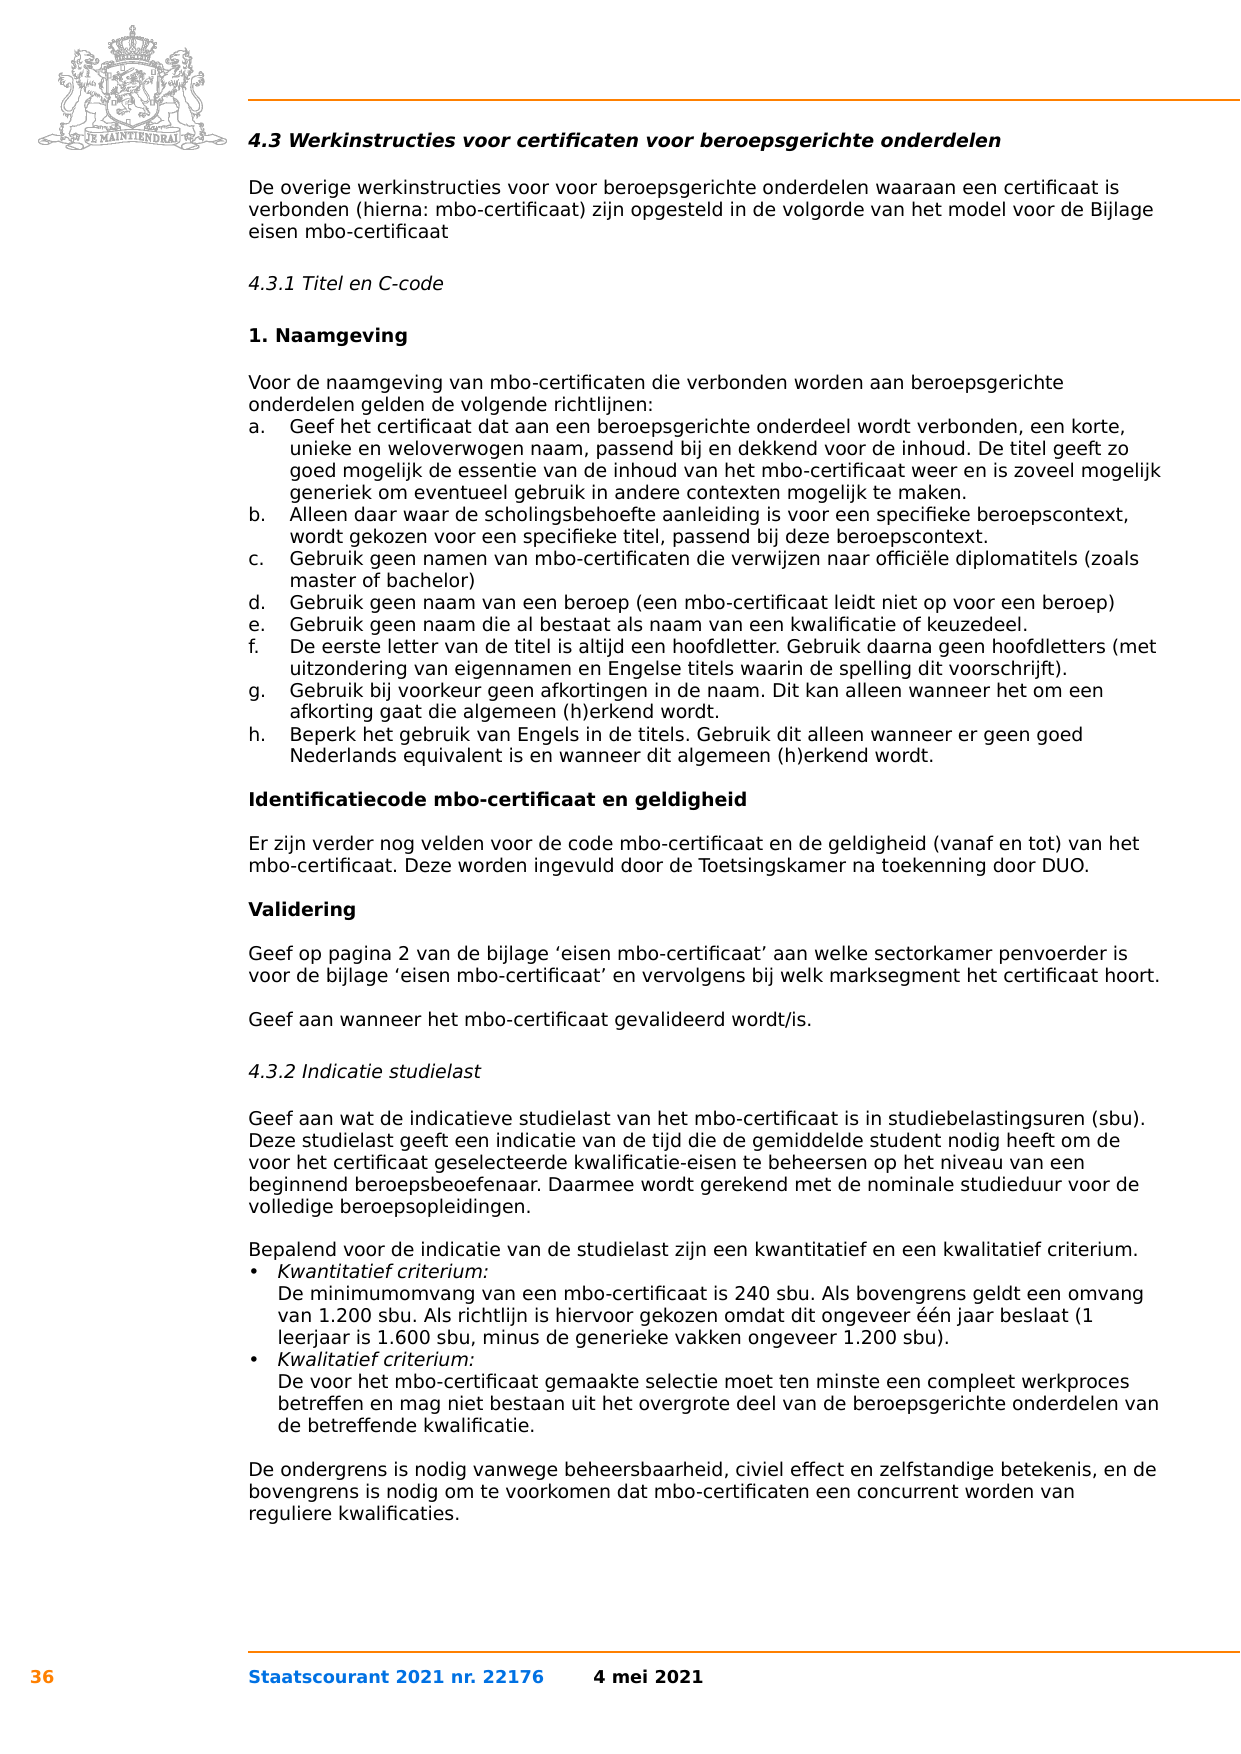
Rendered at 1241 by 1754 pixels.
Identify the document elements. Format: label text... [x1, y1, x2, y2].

text De overige werkinstructies voor voor beroepsgerichte onderdelen waaraan een certificaat is verbonden (hierna: mbo-certificaat) zijn opgesteld in de volgorde van het model voor de Bijlage eisen mbo-certificaat [248, 177, 1163, 243]
text De voor het mbo-certificaat gemaakte selectie moet ten minste een compleet werkproces betreffen en mag niet bestaan uit het overgrote deel van de beroepsgerichte onderdelen van de betreffende kwalificatie. [277, 1371, 1163, 1437]
picture [38, 25, 227, 150]
text • Kwantitatief criterium: [248, 1261, 1163, 1283]
text Bepalend voor de indicatie van de studielast zijn een kwantitatief en een kwalitatief criterium. [248, 1239, 1163, 1261]
text Geef op pagina 2 van de bijlage ‘eisen mbo-certificaat’ aan welke sectorkamer penvoerder is voor de bijlage ‘eisen mbo-certificaat’ en vervolgens bij welk marksegment het certificaat hoort. [248, 943, 1163, 987]
text Geef aan wanneer het mbo-certificaat gevalideerd wordt/is. [248, 1009, 1163, 1031]
subtitle 1. Naamgeving [248, 325, 1163, 347]
subtitle Validering [248, 899, 1163, 921]
text Er zijn verder nog velden voor de code mbo-certificaat en de geldigheid (vanaf en tot) van het mbo-certificaat. Deze worden ingevuld door de Toetsingskamer na toekenning door DUO. [248, 833, 1163, 877]
text b. Alleen daar waar de scholingsbehoefte aanleiding is voor een specifieke beroepscontext, wordt gekozen voor een specifieke titel, passend bij deze beroepscontext. [248, 504, 1163, 548]
text De ondergrens is nodig vanwege beheersbaarheid, civiel effect en zelfstandige betekenis, en de bovengrens is nodig om te voorkomen dat mbo-certificaten een concurrent worden van reguliere kwalificaties. [248, 1459, 1163, 1525]
text g. Gebruik bij voorkeur geen afkortingen in de naam. Dit kan alleen wanneer het om een afkorting gaat die algemeen (h)erkend wordt. [248, 679, 1163, 723]
subtitle 4.3 Werkinstructies voor certificaten voor beroepsgerichte onderdelen [248, 130, 1163, 152]
text c. Gebruik geen namen van mbo-certificaten die verwijzen naar officiële diplomatitels (zoals master of bachelor) [248, 548, 1163, 592]
text • Kwalitatief criterium: [248, 1349, 1163, 1371]
text Geef aan wat de indicatieve studielast van het mbo-certificaat is in studiebelastingsuren (sbu). Deze studielast geeft een indicatie van de tijd die de gemiddelde student nodig heeft om de voor het certificaat geselecteerde kwalificatie-eisen te beheersen op het niveau van een beginnend beroepsbeoefenaar. Daarmee wordt gerekend met de nominale studieduur voor de volledige beroepsopleidingen. [248, 1108, 1163, 1217]
text f. De eerste letter van de titel is altijd een hoofdletter. Gebruik daarna geen hoofdletters (met uitzondering van eigennamen en Engelse titels waarin de spelling dit voorschrijft). [248, 636, 1163, 679]
subtitle Identificatiecode mbo-certificaat en geldigheid [248, 789, 1163, 811]
text d. Gebruik geen naam van een beroep (een mbo-certificaat leidt niet op voor een beroep) [248, 592, 1163, 613]
text e. Gebruik geen naam die al bestaat als naam van een kwalificatie of keuzedeel. [248, 613, 1163, 636]
text Voor de naamgeving van mbo-certificaten die verbonden worden aan beroepsgerichte onderdelen gelden de volgende richtlijnen: [248, 372, 1163, 416]
subtitle 4.3.1 Titel en C-code [248, 273, 1163, 295]
text a. Geef het certificaat dat aan een beroepsgerichte onderdeel wordt verbonden, een korte, unieke en weloverwogen naam, passend bij en dekkend voor de inhoud. De titel geeft zo goed mogelijk de essentie van de inhoud van het mbo-certificaat weer en is zoveel mogelijk generiek om eventueel gebruik in andere contexten mogelijk te maken. [248, 416, 1163, 504]
subtitle 4.3.2 Indicatie studielast [248, 1061, 1163, 1083]
text De minimumomvang van een mbo-certificaat is 240 sbu. Als bovengrens geldt een omvang van 1.200 sbu. Als richtlijn is hiervoor gekozen omdat dit ongeveer één jaar beslaat (1 leerjaar is 1.600 sbu, minus de generieke vakken ongeveer 1.200 sbu). [277, 1283, 1163, 1349]
text h. Beperk het gebruik van Engels in de titels. Gebruik dit alleen wanneer er geen goed Nederlands equivalent is en wanneer dit algemeen (h)erkend wordt. [248, 723, 1163, 767]
